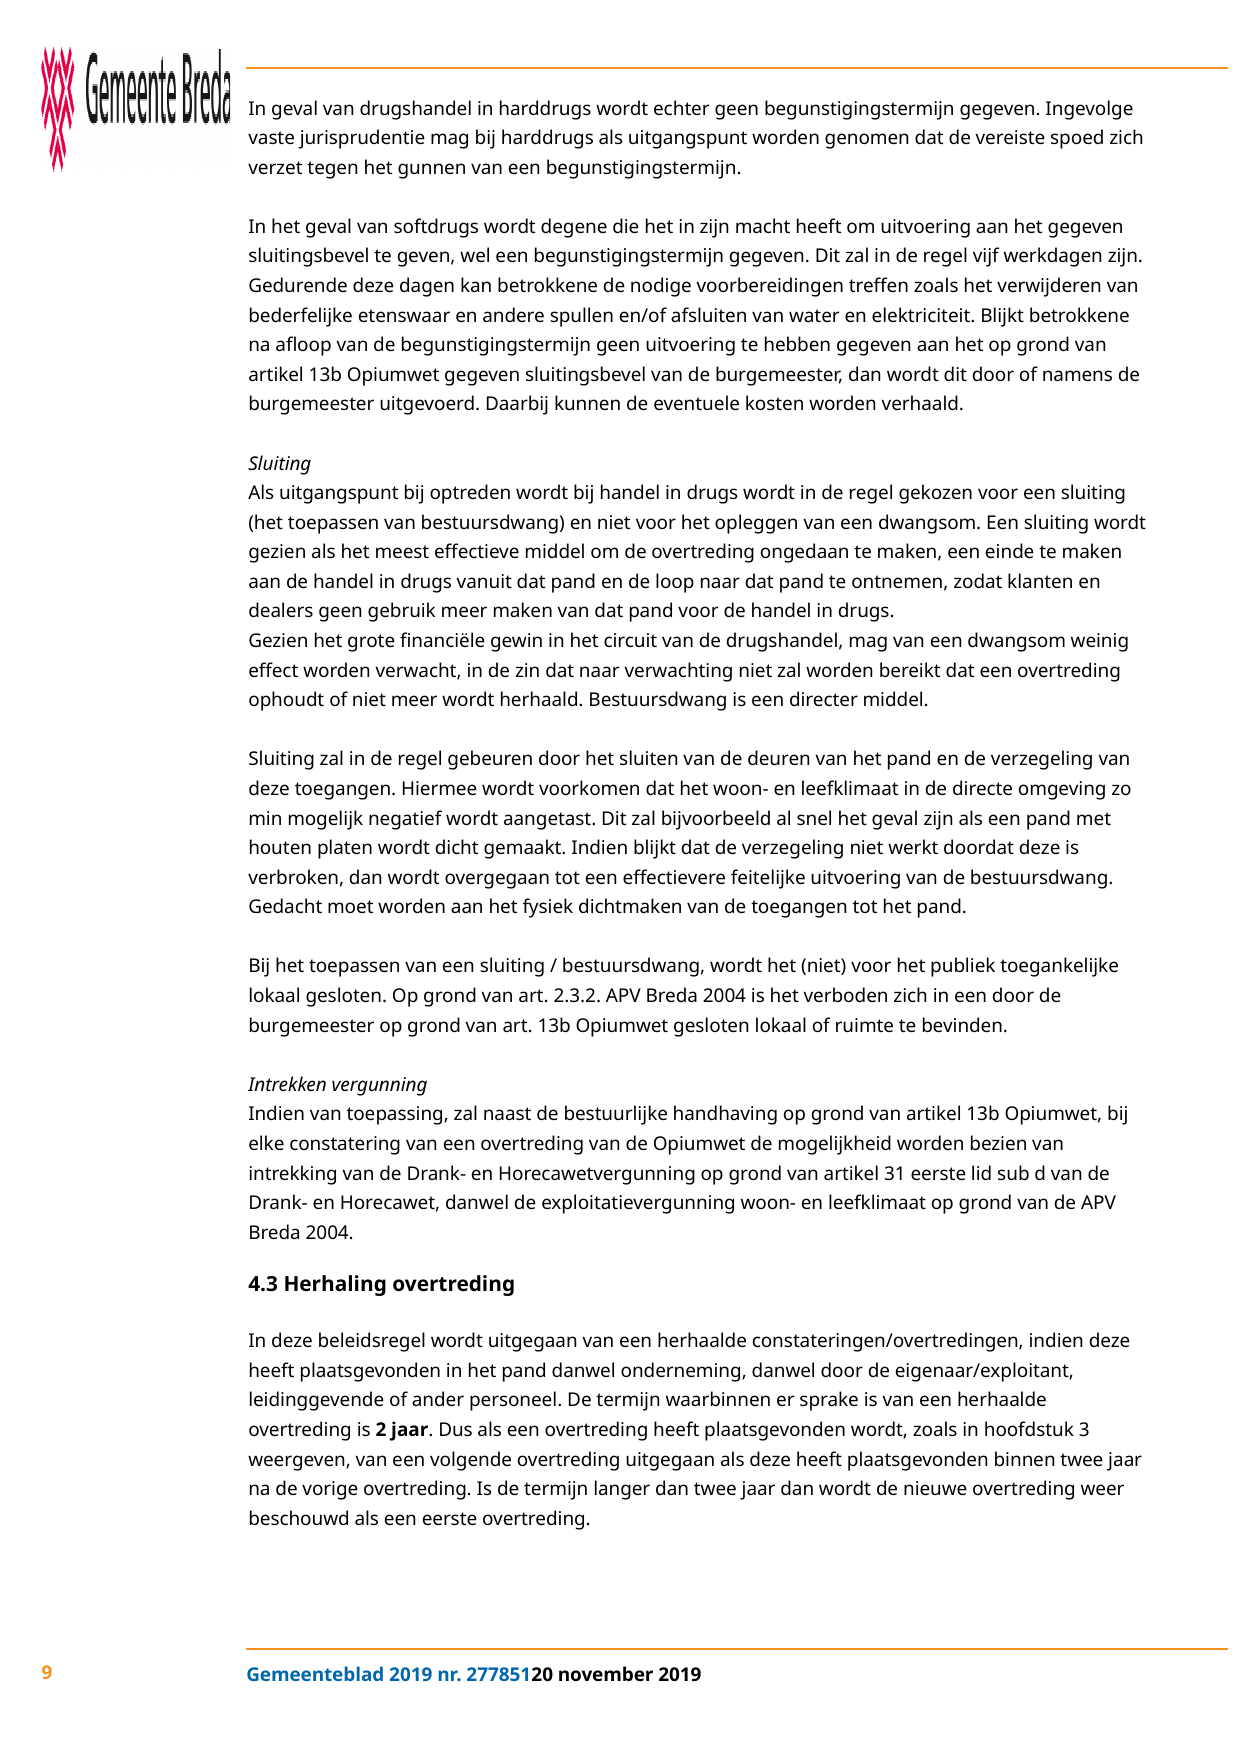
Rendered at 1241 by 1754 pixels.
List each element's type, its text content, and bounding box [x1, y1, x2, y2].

text In het geval van softdrugs wordt degene die het in zijn macht heeft om uitvoering aan het gegeven sluitingsbevel te geven, wel een begunstigingstermijn gegeven. Dit zal in de regel vijf werkdagen zijn. Gedurende deze dagen kan betrokkene de nodige voorbereidingen treffen zoals het verwijderen van bederfelijke etenswaar en andere spullen en/of afsluiten van water en elektriciteit. Blijkt betrokkene na afloop van de begunstigingstermijn geen uitvoering te hebben gegeven aan het op grond van artikel 13b Opiumwet gegeven sluitingsbevel van de burgemeester, dan wordt dit door of namens de burgemeester uitgevoerd. Daarbij kunnen de eventuele kosten worden verhaald. [248, 213, 1152, 416]
text 4.3 Herhaling overtreding [248, 1269, 1152, 1298]
text Bij het toepassen van een sluiting / bestuursdwang, wordt het (niet) voor het publiek toegankelijke lokaal gesloten. Op grond van art. 2.3.2. APV Breda 2004 is het verboden zich in een door de burgemeester op grond van art. 13b Opiumwet gesloten lokaal of ruimte te bevinden. [248, 953, 1152, 1038]
text Intrekken vergunning [248, 1071, 1152, 1097]
text Als uitgangspunt bij optreden wordt bij handel in drugs wordt in de regel gekozen voor een sluiting (het toepassen van bestuursdwang) en niet voor het opleggen van een dwangsom. Een sluiting wordt gezien als het meest effectieve middel om de overtreding ongedaan te maken, een einde te maken aan de handel in drugs vanuit dat pand en de loop naar dat pand te ontnemen, zodat klanten en dealers geen gebruik meer maken van dat pand voor de handel in drugs. [248, 479, 1152, 623]
text Gezien het grote financiële gewin in het circuit van de drugshandel, mag van een dwangsom weinig effect worden verwacht, in de zin dat naar verwachting niet zal worden bereikt dat een overtreding ophoudt of niet meer wordt herhaald. Bestuursdwang is een directer middel. [248, 627, 1152, 712]
text Indien van toepassing, zal naast de bestuurlijke handhaving op grond van artikel 13b Opiumwet, bij elke constatering van een overtreding van de Opiumwet de mogelijkheid worden bezien van intrekking van de Drank- en Horecawetvergunning op grond van artikel 31 eerste lid sub d van de Drank- en Horecawet, danwel de exploitatievergunning woon- en leefklimaat op grond van de APV Breda 2004. [248, 1101, 1152, 1245]
text In deze beleidsregel wordt uitgegaan van een herhaalde constateringen/overtredingen, indien deze heeft plaatsgevonden in het pand danwel onderneming, danwel door de eigenaar/exploitant, leidinggevende of ander personeel. De termijn waarbinnen er sprake is van een herhaalde overtreding is 2 jaar. Dus als een overtreding heeft plaatsgevonden wordt, zoals in hoofdstuk 3 weergeven, van een volgende overtreding uitgegaan als deze heeft plaatsgevonden binnen twee jaar na de vorige overtreding. Is de termijn langer dan twee jaar dan wordt de nieuwe overtreding weer beschouwd als een eerste overtreding. [248, 1327, 1152, 1531]
text Sluiting zal in de regel gebeuren door het sluiten van de deuren van het pand en de verzegeling van deze toegangen. Hiermee wordt voorkomen dat het woon- en leefklimaat in de directe omgeving zo min mogelijk negatief wordt aangetast. Dit zal bijvoorbeeld al snel het geval zijn als een pand met houten platen wordt dicht gemaakt. Indien blijkt dat de verzegeling niet werkt doordat deze is verbroken, dan wordt overgegaan tot een effectievere feitelijke uitvoering van de bestuursdwang. Gedacht moet worden aan het fysiek dichtmaken van de toegangen tot het pand. [248, 746, 1152, 919]
text In geval van drugshandel in harddrugs wordt echter geen begunstigingstermijn gegeven. Ingevolge vaste jurisprudentie mag bij harddrugs als uitgangspunt worden genomen dat de vereiste spoed zich verzet tegen het gunnen van een begunstigingstermijn. [248, 95, 1152, 180]
picture [41, 47, 231, 172]
text Sluiting [248, 450, 1152, 476]
